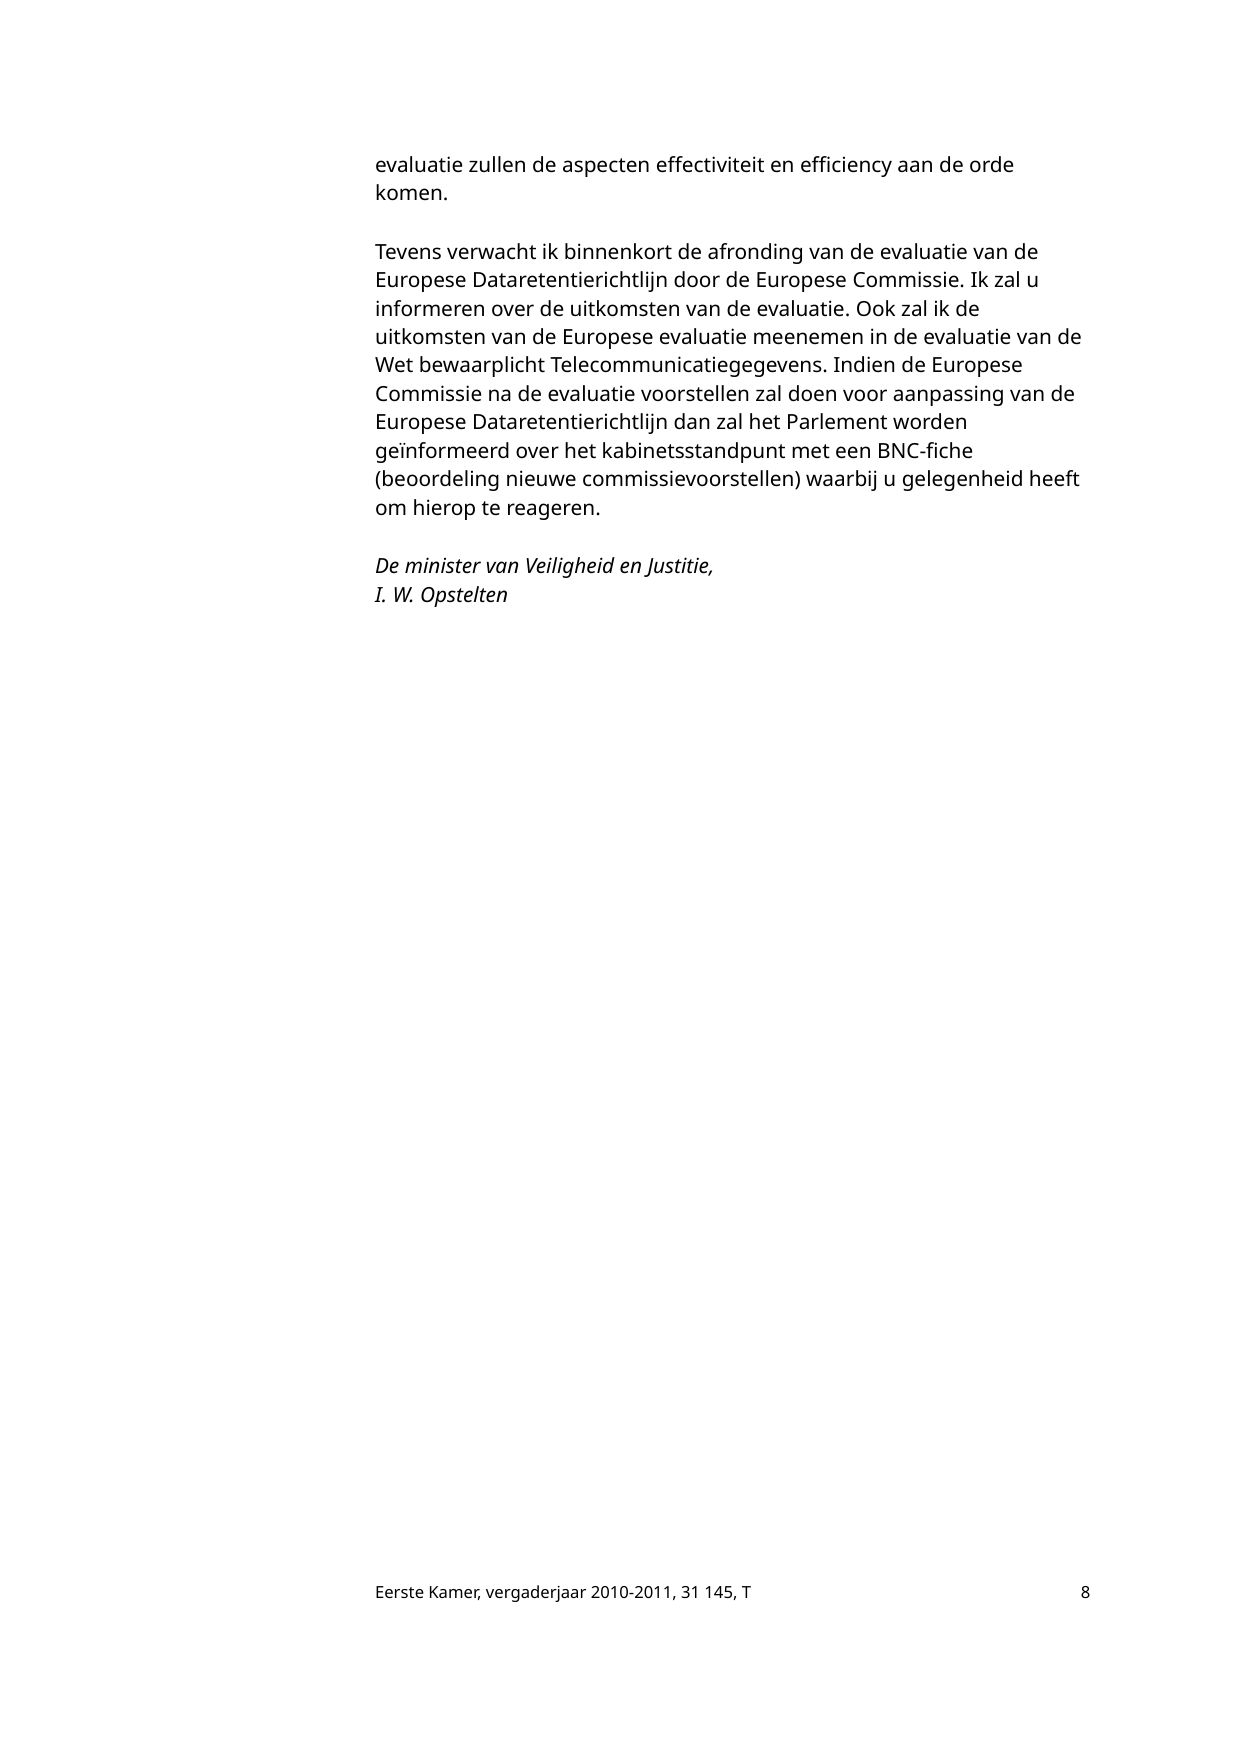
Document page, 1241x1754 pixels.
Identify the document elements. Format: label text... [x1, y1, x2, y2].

text I. W. Opstelten [375, 580, 1090, 608]
text evaluatie zullen de aspecten effectiviteit en efficiency aan de orde komen. [375, 150, 1090, 207]
text De minister van Veiligheid en Justitie, [375, 551, 1090, 580]
text Tevens verwacht ik binnenkort de afronding van de evaluatie van de Europese Dataretentierichtlijn door de Europese Commissie. Ik zal u informeren over de uitkomsten van de evaluatie. Ook zal ik de uitkomsten van de Europese evaluatie meenemen in de evaluatie van de Wet bewaarplicht Telecommunicatiegegevens. Indien de Europese Commissie na de evaluatie voorstellen zal doen voor aanpassing van de Europese Dataretentierichtlijn dan zal het Parlement worden geïnformeerd over het kabinetsstandpunt met een BNC-fiche (beoordeling nieuwe commissievoorstellen) waarbij u gelegenheid heeft om hierop te reageren. [375, 237, 1090, 521]
